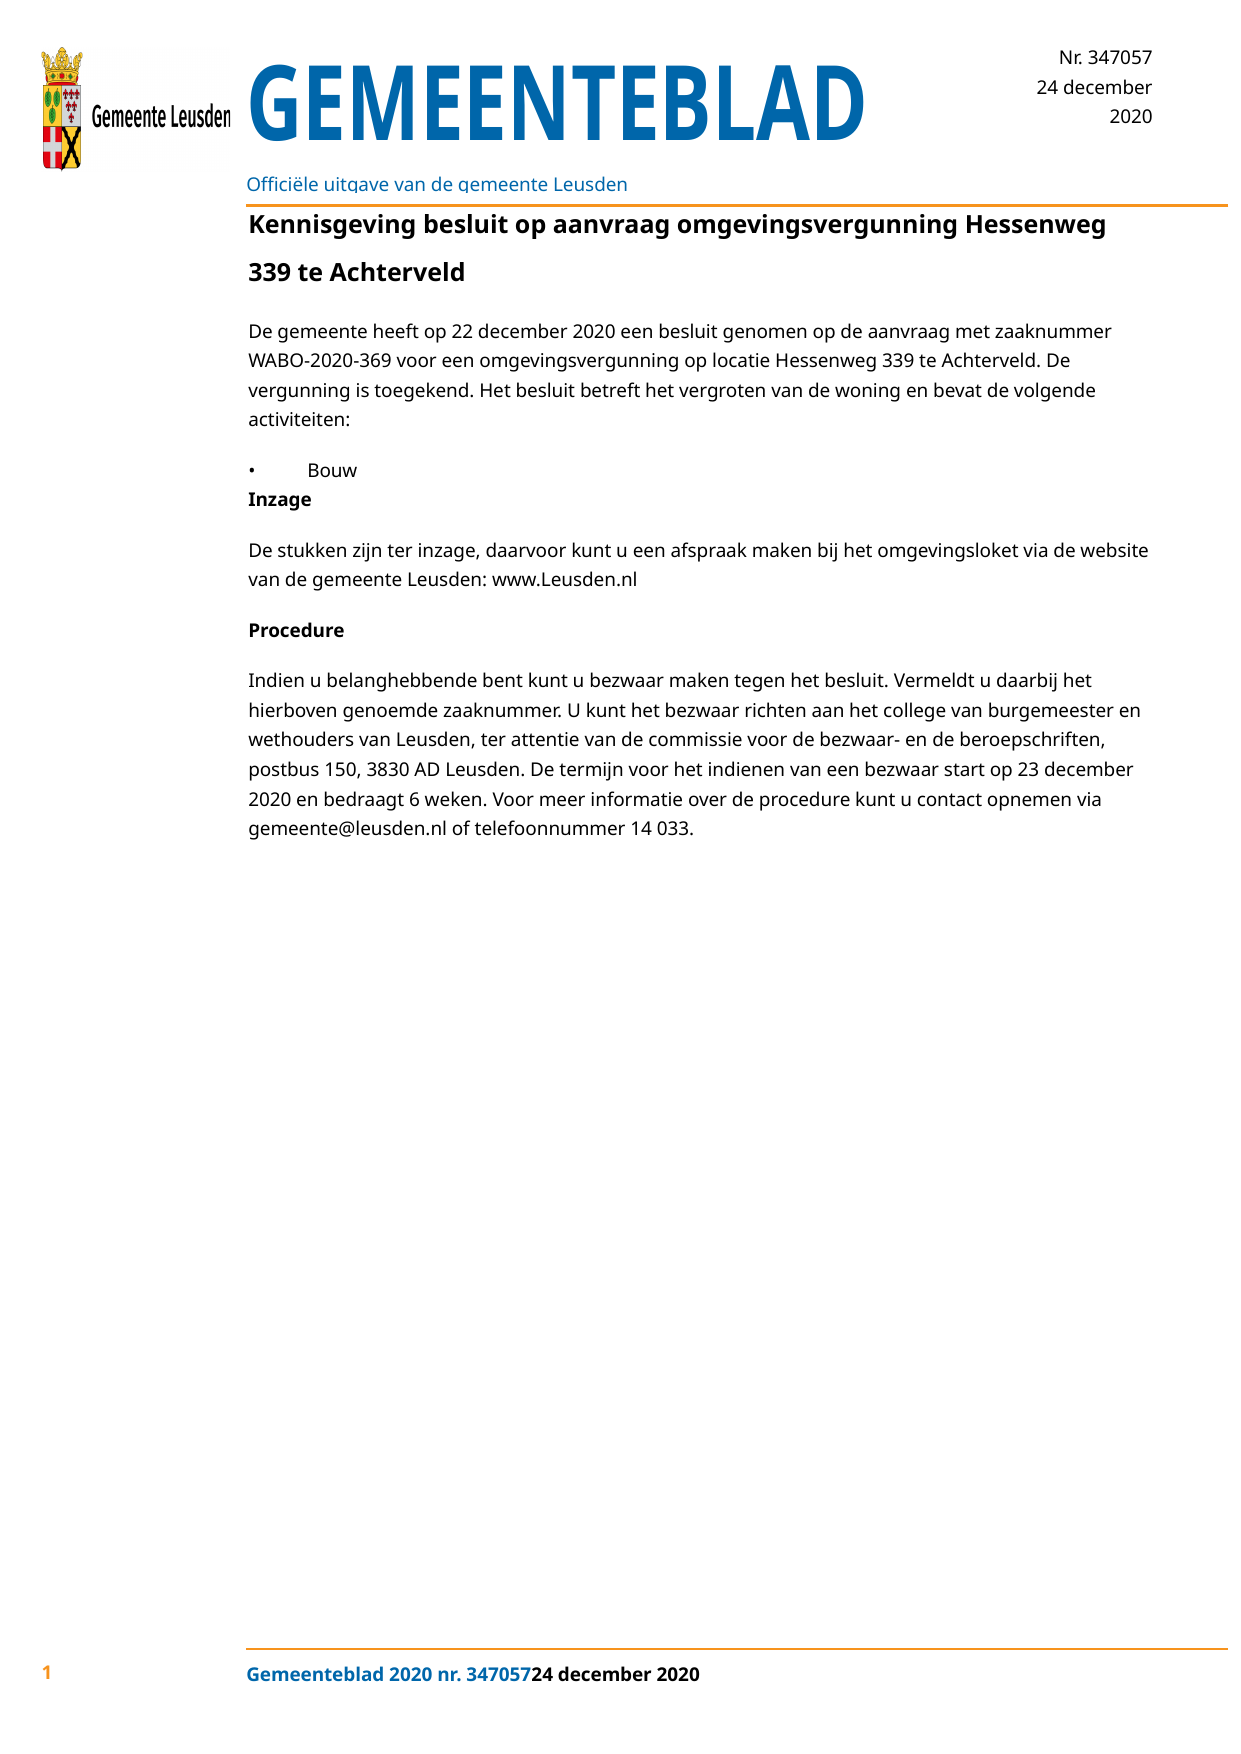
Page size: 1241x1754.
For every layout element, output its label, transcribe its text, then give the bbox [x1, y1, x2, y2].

text De gemeente heeft op 22 december 2020 een besluit genomen op de aanvraag met zaaknummer WABO-2020-369 voor een omgevingsvergunning op locatie Hessenweg 339 te Achterveld. De vergunning is toegekend. Het besluit betreft het vergroten van de woning en bevat de volgende activiteiten: [248, 318, 1152, 432]
list Bouw [248, 457, 1152, 483]
text Procedure [248, 617, 1152, 643]
text Inzage [248, 487, 1152, 512]
text De stukken zijn ter inzage, daarvoor kunt u een afspraak maken bij het omgevingsloket via de website van de gemeente Leusden: www.Leusden.nl [248, 537, 1152, 592]
picture [41, 47, 231, 172]
text Indien u belanghebbende bent kunt u bezwaar maken tegen het besluit. Vermeldt u daarbij het hierboven genoemde zaaknummer. U kunt het bezwaar richten aan het college van burgemeester en wethouders van Leusden, ter attentie van de commissie voor de bezwaar- en de beroepschriften, postbus 150, 3830 AD Leusden. De termijn voor het indienen van een bezwaar start op 23 december 2020 en bedraagt 6 weken. Voor meer informatie over de procedure kunt u contact opnemen via gemeente@leusden.nl of telefoonnummer 14 033. [248, 667, 1152, 841]
text Kennisgeving besluit op aanvraag omgevingsvergunning Hessenweg 339 te Achterveld [248, 207, 1152, 288]
